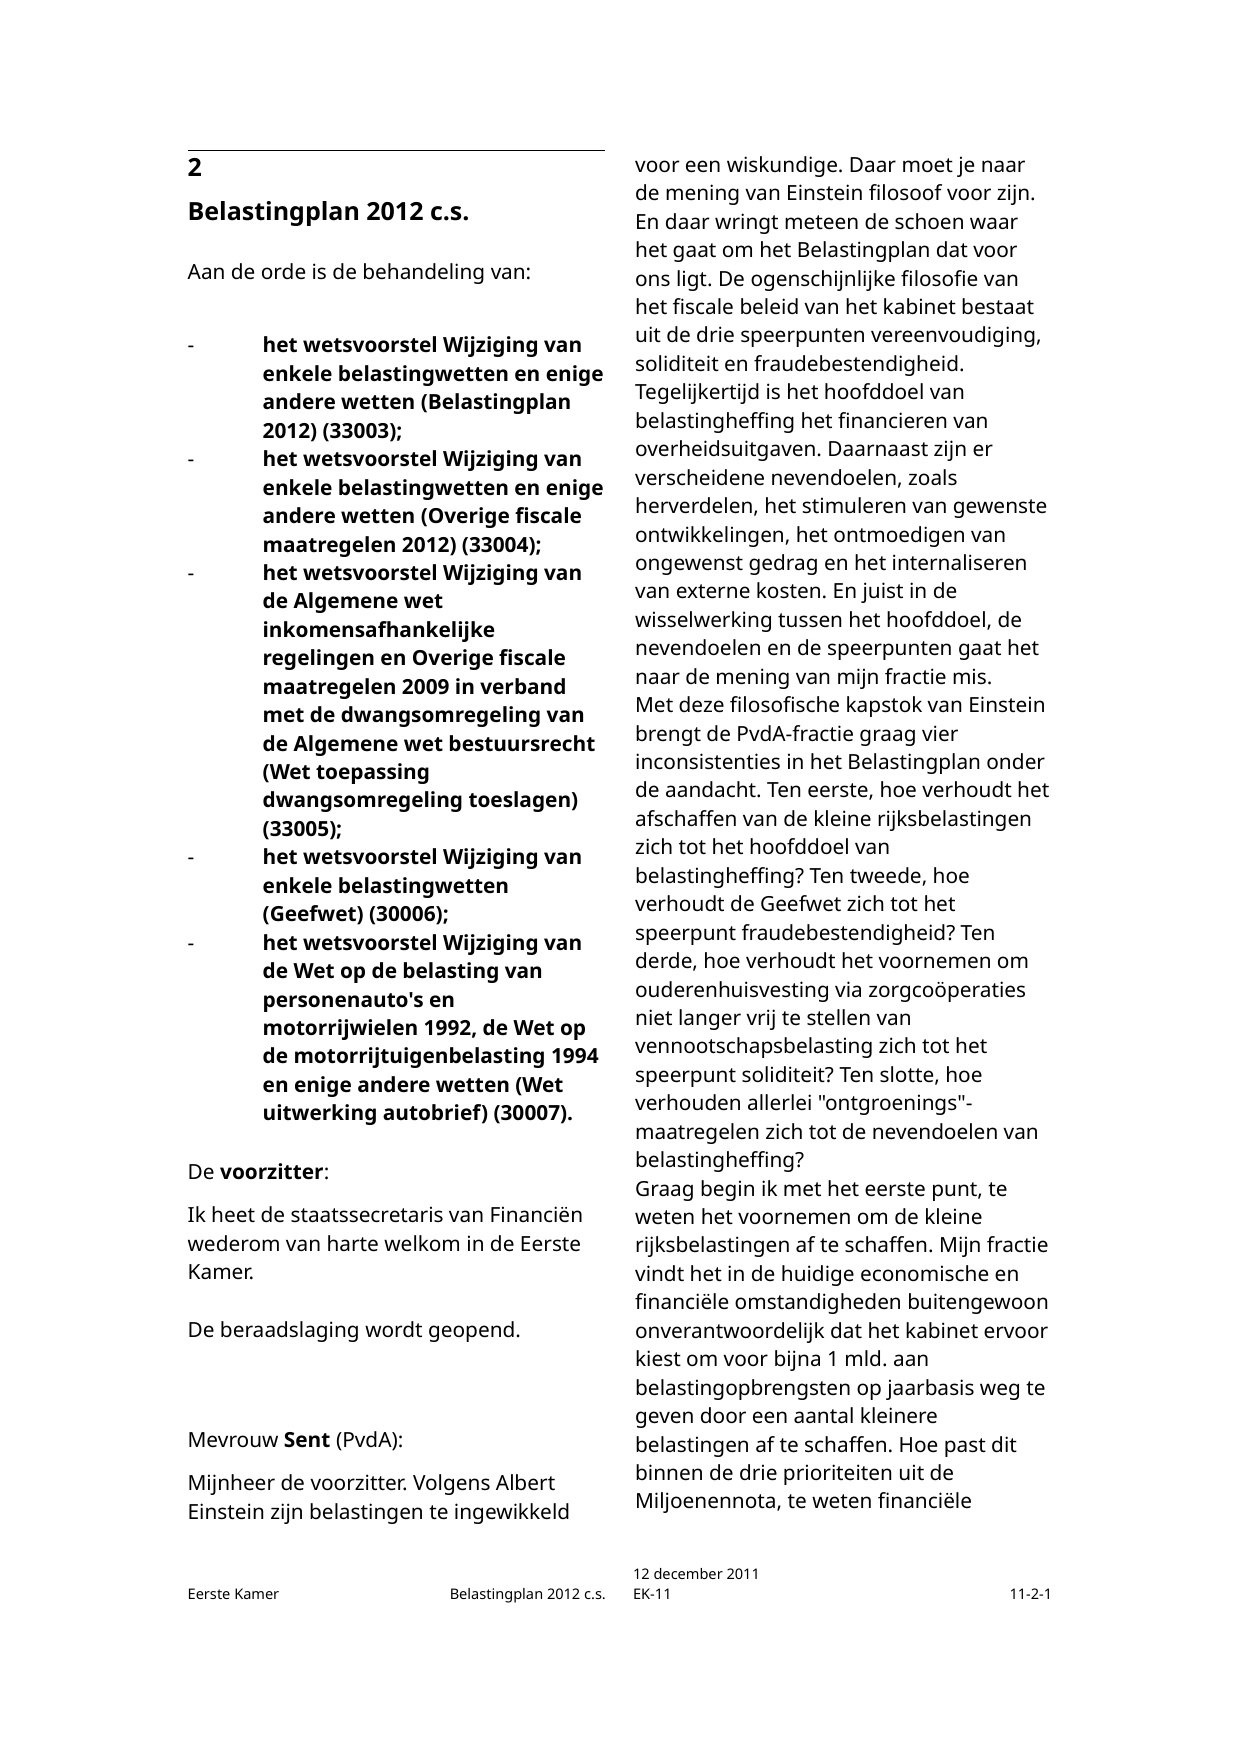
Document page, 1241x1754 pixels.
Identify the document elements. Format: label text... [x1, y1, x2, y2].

text Graag begin ik met het eerste punt, te weten het voornemen om de kleine rijksbelastingen af te schaffen. Mijn fractie vindt het in de huidige economische en financiële omstandigheden buitengewoon onverantwoordelijk dat het kabinet ervoor kiest om voor bijna 1 mld. aan belastingopbrengsten op jaarbasis weg te geven door een aantal kleinere belastingen af te schaffen. Hoe past dit binnen de drie prioriteiten uit de Miljoenennota, te weten financiële [635, 1174, 1053, 1515]
list het wetsvoorstel Wijziging van de Wet op de belasting van personenauto's en motorrijwielen 1992, de Wet op de motorrijtuigenbelasting 1994 en enige andere wetten (Wet uitwerking autobrief) (30007). [187, 928, 605, 1127]
text Ik heet de staatssecretaris van Financiën wederom van harte welkom in de Eerste Kamer. [187, 1200, 605, 1286]
list het wetsvoorstel Wijziging van enkele belastingwetten en enige andere wetten (Overige fiscale maatregelen 2012) (33004); [187, 444, 605, 558]
list het wetsvoorstel Wijziging van enkele belastingwetten en enige andere wetten (Belastingplan 2012) (33003); [187, 331, 605, 444]
text Mijnheer de voorzitter. Volgens Albert Einstein zijn belastingen te ingewikkeld [187, 1468, 605, 1525]
text De beraadslaging wordt geopend. [187, 1316, 605, 1344]
text  [187, 1374, 605, 1402]
list het wetsvoorstel Wijziging van de Algemene wet inkomensafhankelijke regelingen en Overige fiscale maatregelen 2009 in verband met de dwangsomregeling van de Algemene wet bestuursrecht (Wet toepassing dwangsomregeling toeslagen) (33005); [187, 558, 605, 842]
text voor een wiskundige. Daar moet je naar de mening van Einstein filosoof voor zijn. En daar wringt meteen de schoen waar het gaat om het Belastingplan dat voor ons ligt. De ogenschijnlijke filosofie van het fiscale beleid van het kabinet bestaat uit de drie speerpunten vereenvoudiging, soliditeit en fraudebestendigheid. Tegelijkertijd is het hoofddoel van belastingheffing het financieren van overheidsuitgaven. Daarnaast zijn er verscheidene nevendoelen, zoals herverdelen, het stimuleren van gewenste ontwikkelingen, het ontmoedigen van ongewenst gedrag en het internaliseren van externe kosten. En juist in de wisselwerking tussen het hoofddoel, de nevendoelen en de speerpunten gaat het naar de mening van mijn fractie mis. [635, 150, 1053, 690]
text Mevrouw Sent (PvdA): [187, 1425, 605, 1453]
text Aan de orde is de behandeling van: [187, 257, 605, 286]
list het wetsvoorstel Wijziging van enkele belastingwetten (Geefwet) (30006); [187, 842, 605, 928]
text Met deze filosofische kapstok van Einstein brengt de PvdA-fractie graag vier inconsistenties in het Belastingplan onder de aandacht. Ten eerste, hoe verhoudt het afschaffen van de kleine rijksbelastingen zich tot het hoofddoel van belastingheffing? Ten tweede, hoe verhoudt de Geefwet zich tot het speerpunt fraudebestendigheid? Ten derde, hoe verhoudt het voornemen om ouderenhuisvesting via zorgcoöperaties niet langer vrij te stellen van vennootschapsbelasting zich tot het speerpunt soliditeit? Ten slotte, hoe verhouden allerlei "ontgroenings"-maatregelen zich tot de nevendoelen van belastingheffing? [635, 690, 1053, 1174]
text 2 [187, 151, 605, 184]
text De voorzitter: [187, 1157, 605, 1185]
text Belastingplan 2012 c.s. [187, 193, 605, 227]
